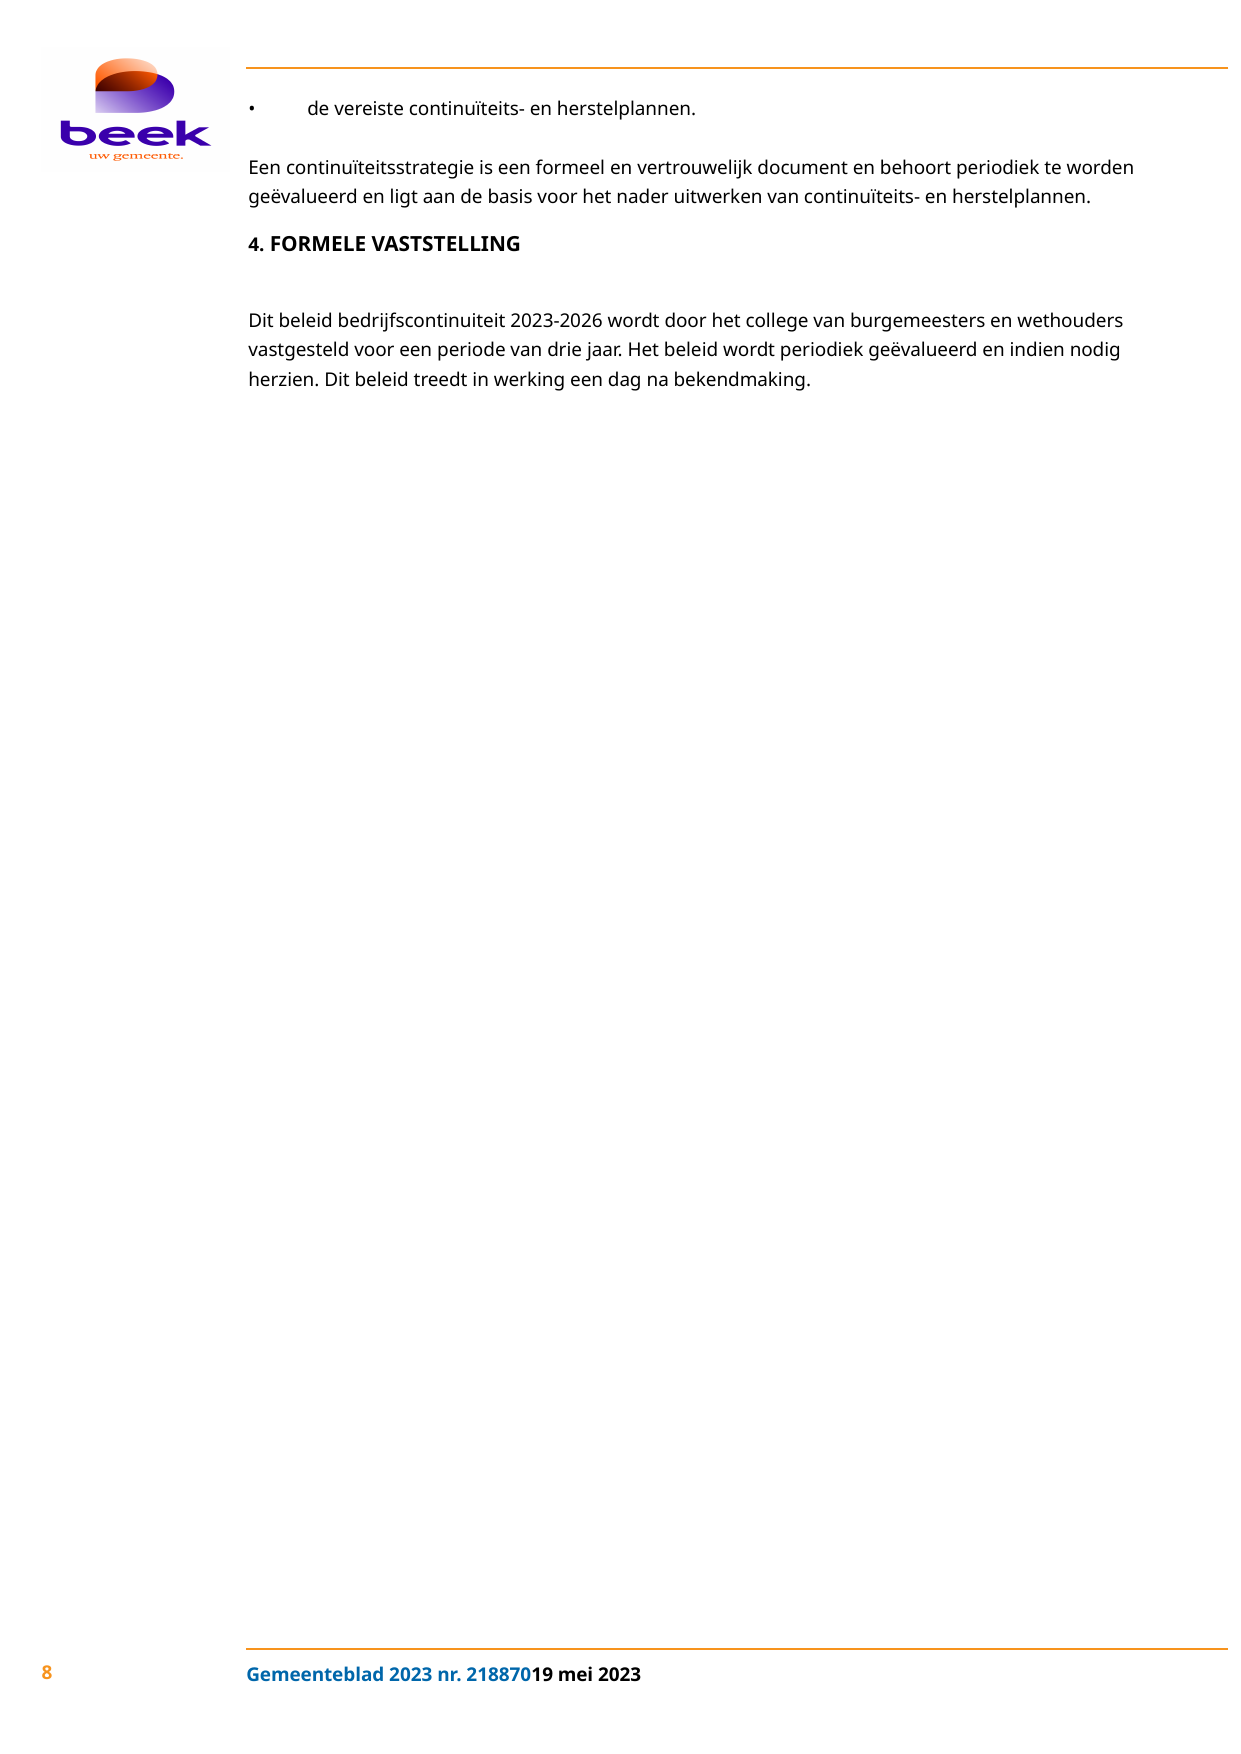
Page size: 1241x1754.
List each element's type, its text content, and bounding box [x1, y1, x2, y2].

text Een continuïteitsstrategie is een formeel en vertrouwelijk document en behoort periodiek te worden geëvalueerd en ligt aan de basis voor het nader uitwerken van continuïteits- en herstelplannen. [248, 154, 1152, 209]
text Dit beleid bedrijfscontinuiteit 2023-2026 wordt door het college van burgemeesters en wethouders vastgesteld voor een periode van drie jaar. Het beleid wordt periodiek geëvalueerd en indien nodig herzien. Dit beleid treedt in werking een dag na bekendmaking. [248, 307, 1152, 392]
text 4. FORMELE VASTSTELLING [248, 229, 1152, 258]
list de vereiste continuïteits- en herstelplannen. [248, 95, 1152, 121]
picture [41, 47, 231, 172]
